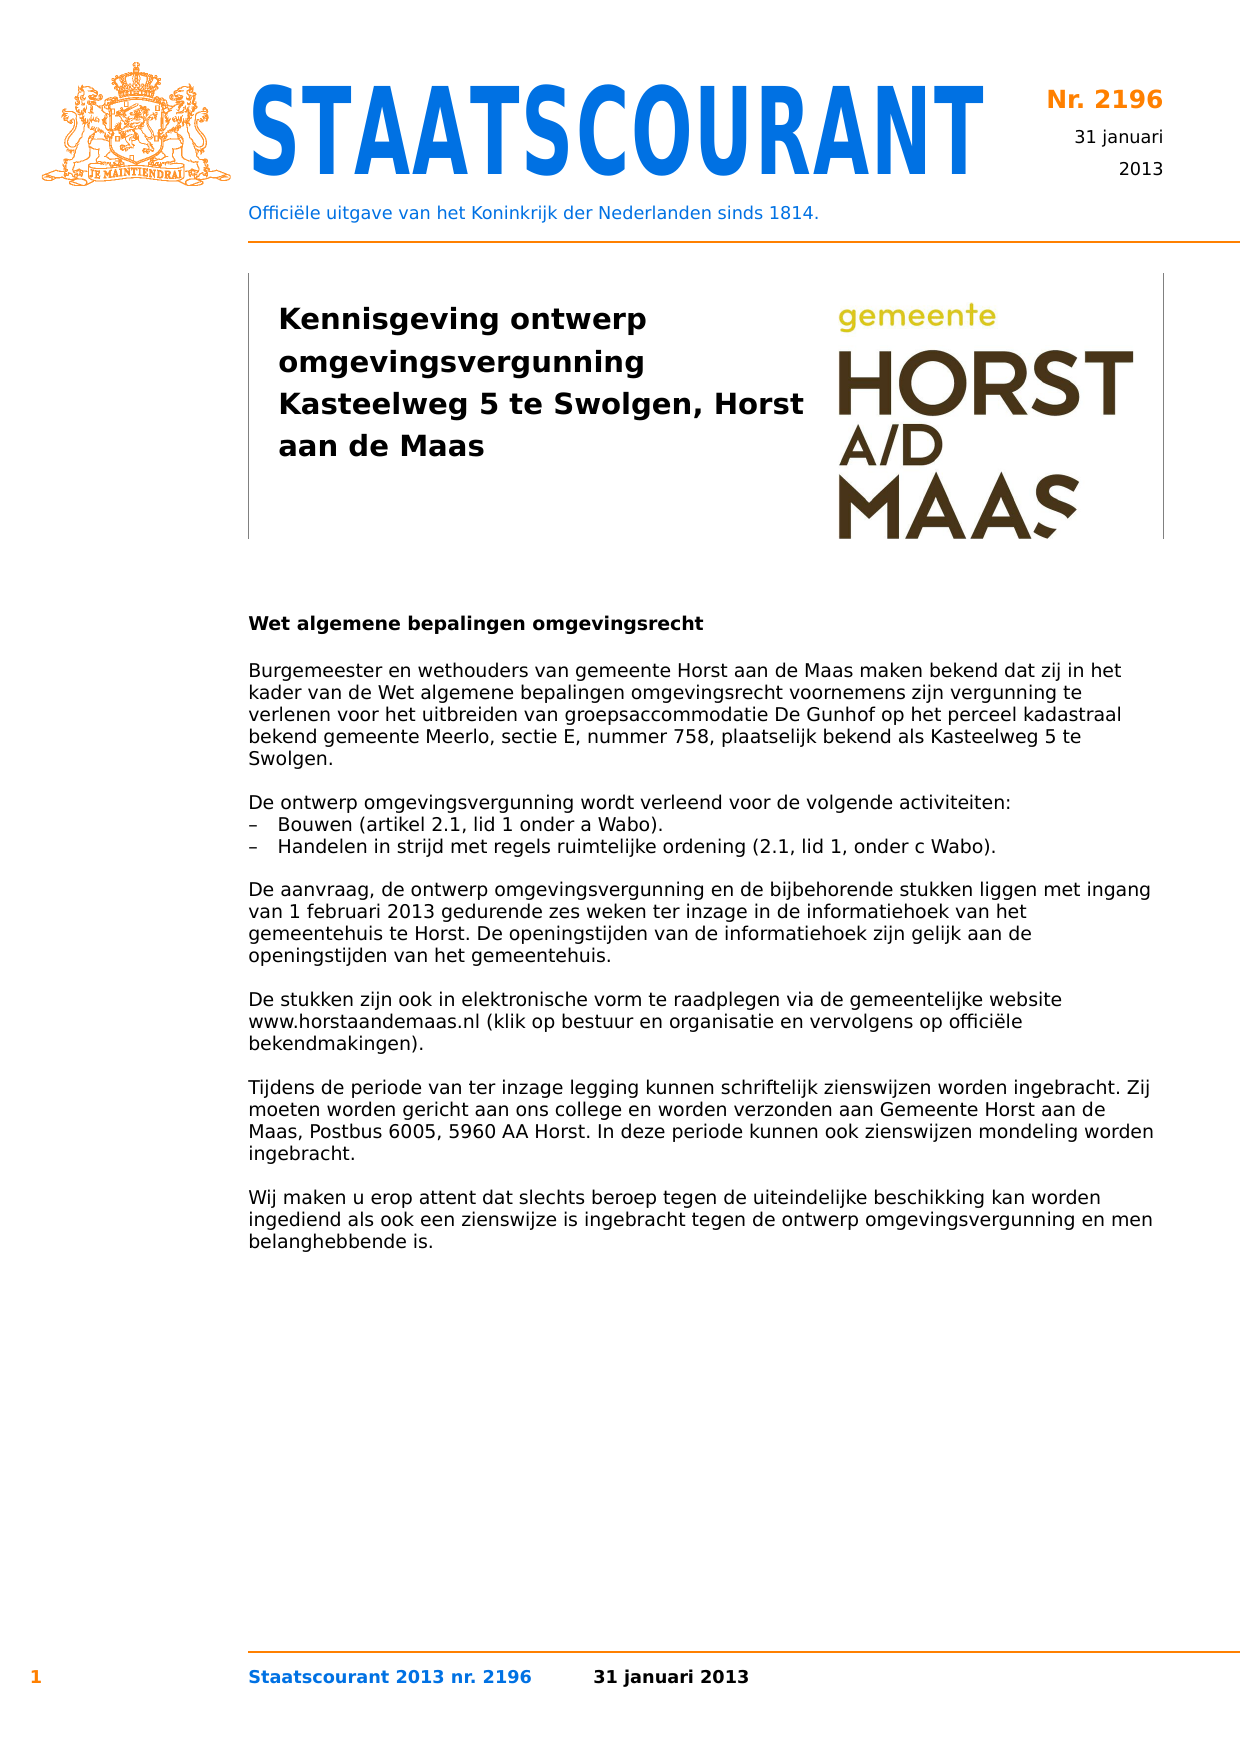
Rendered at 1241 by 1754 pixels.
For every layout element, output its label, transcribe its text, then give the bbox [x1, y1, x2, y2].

table_header Nr. 2196 [998, 62, 1240, 121]
text Burgemeester en wethouders van gemeente Horst aan de Maas maken bekend dat zij in het kader van de Wet algemene bepalingen omgevingsrecht voornemens zijn vergunning te verlenen voor het uitbreiden van groepsaccommodatie De Gunhof op het perceel kadastraal bekend gemeente Meerlo, sectie E, nummer 758, plaatselijk bekend als Kasteelweg 5 te Swolgen. [248, 660, 1163, 770]
table_cell 2013 [998, 153, 1240, 203]
table_header [25, 62, 248, 241]
text Tijdens de periode van ter inzage legging kunnen schriftelijk zienswijzen worden ingebracht. Zij moeten worden gericht aan ons college en worden verzonden aan Gemeente Horst aan de Maas, Postbus 6005, 5960 AA Horst. In deze periode kunnen ook zienswijzen mondeling worden ingebracht. [248, 1077, 1163, 1165]
text De aanvraag, de ontwerp omgevingsvergunning en de bijbehorende stukken liggen met ingang van 1 februari 2013 gedurende zes weken ter inzage in de informatiehoek van het gemeentehuis te Horst. De openingstijden van de informatiehoek zijn gelijk aan de openingstijden van het gemeentehuis. [248, 879, 1163, 967]
text – Bouwen (artikel 2.1, lid 1 onder a Wabo). [248, 813, 1163, 836]
subtitle Kennisgeving ontwerp omgevingsvergunning Kasteelweg 5 te Swolgen, Horst aan de Maas [249, 273, 1163, 539]
table_cell Officiële uitgave van het Koninkrijk der Nederlanden sinds 1814. [248, 203, 1240, 241]
table_cell 31 januari [998, 121, 1240, 153]
picture [41, 62, 231, 186]
text – Handelen in strijd met regels ruimtelijke ordening (2.1, lid 1, onder c Wabo). [248, 836, 1163, 857]
table_header STAATSCOURANT [248, 62, 998, 203]
text De ontwerp omgevingsvergunning wordt verleend voor de volgende activiteiten: [248, 792, 1163, 813]
text Wij maken u erop attent dat slechts beroep tegen de uiteindelijke beschikking kan worden ingediend als ook een zienswijze is ingebracht tegen de ontwerp omgevingsvergunning en men belanghebbende is. [248, 1187, 1163, 1253]
subtitle Wet algemene bepalingen omgevingsrecht [248, 613, 1163, 635]
text De stukken zijn ook in elektronische vorm te raadplegen via de gemeentelijke website www.horstaandemaas.nl (klik op bestuur en organisatie en vervolgens op officiële bekendmakingen). [248, 989, 1163, 1055]
picture [838, 302, 1134, 539]
